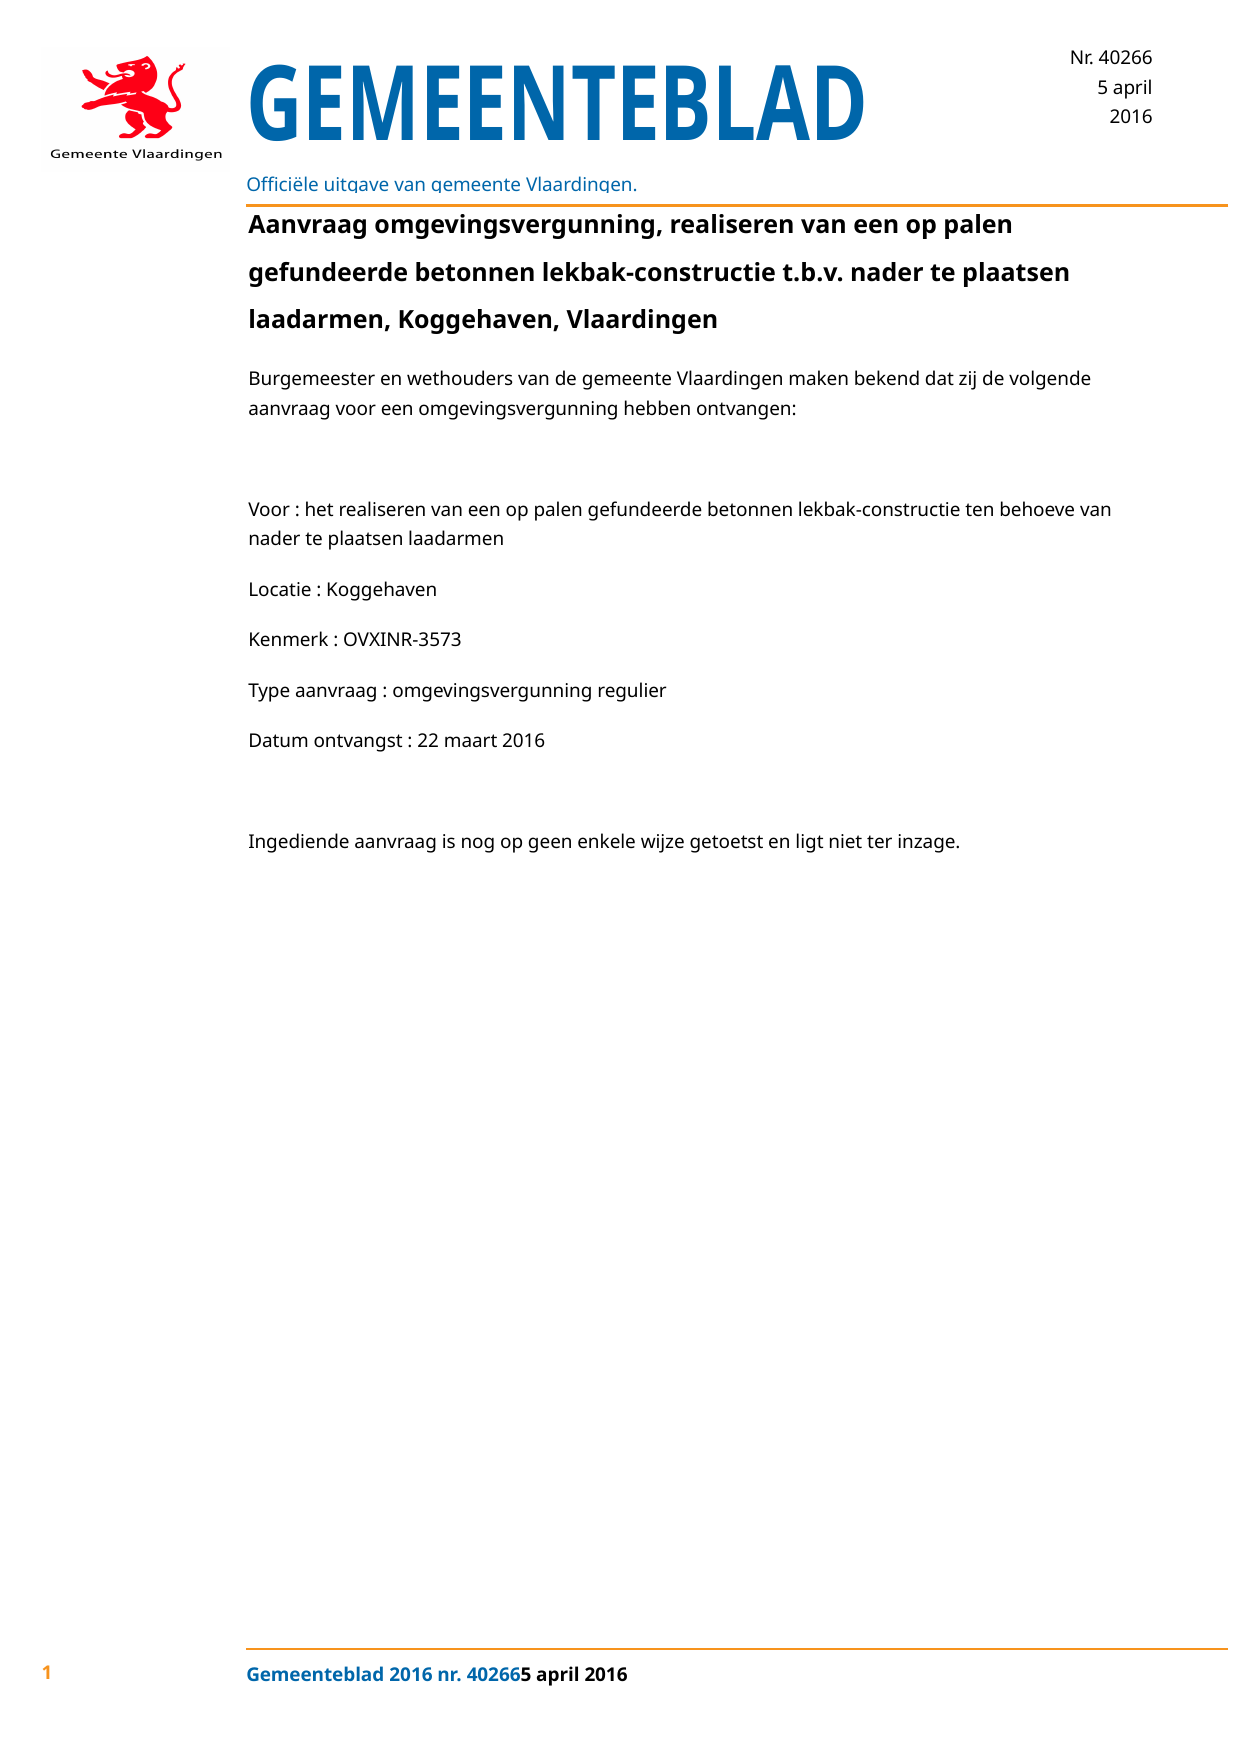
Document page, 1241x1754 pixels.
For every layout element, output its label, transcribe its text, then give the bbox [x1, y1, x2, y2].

text Locatie : Koggehaven [248, 576, 1152, 602]
picture [41, 47, 231, 172]
text Datum ontvangst : 22 maart 2016 [248, 727, 1152, 753]
text Voor : het realiseren van een op palen gefundeerde betonnen lekbak-constructie ten behoeve van nader te plaatsen laadarmen [248, 496, 1152, 551]
text Kenmerk : OVXINR-3573 [248, 626, 1152, 652]
text Type aanvraag : omgevingsvergunning regulier [248, 677, 1152, 702]
text Ingediende aanvraag is nog op geen enkele wijze getoetst en ligt niet ter inzage. [248, 828, 1152, 854]
text Aanvraag omgevingsvergunning, realiseren van een op palen gefundeerde betonnen lekbak-constructie t.b.v. nader te plaatsen laadarmen, Koggehaven, Vlaardingen [248, 207, 1152, 336]
text Burgemeester en wethouders van de gemeente Vlaardingen maken bekend dat zij de volgende aanvraag voor een omgevingsvergunning hebben ontvangen: [248, 366, 1152, 421]
